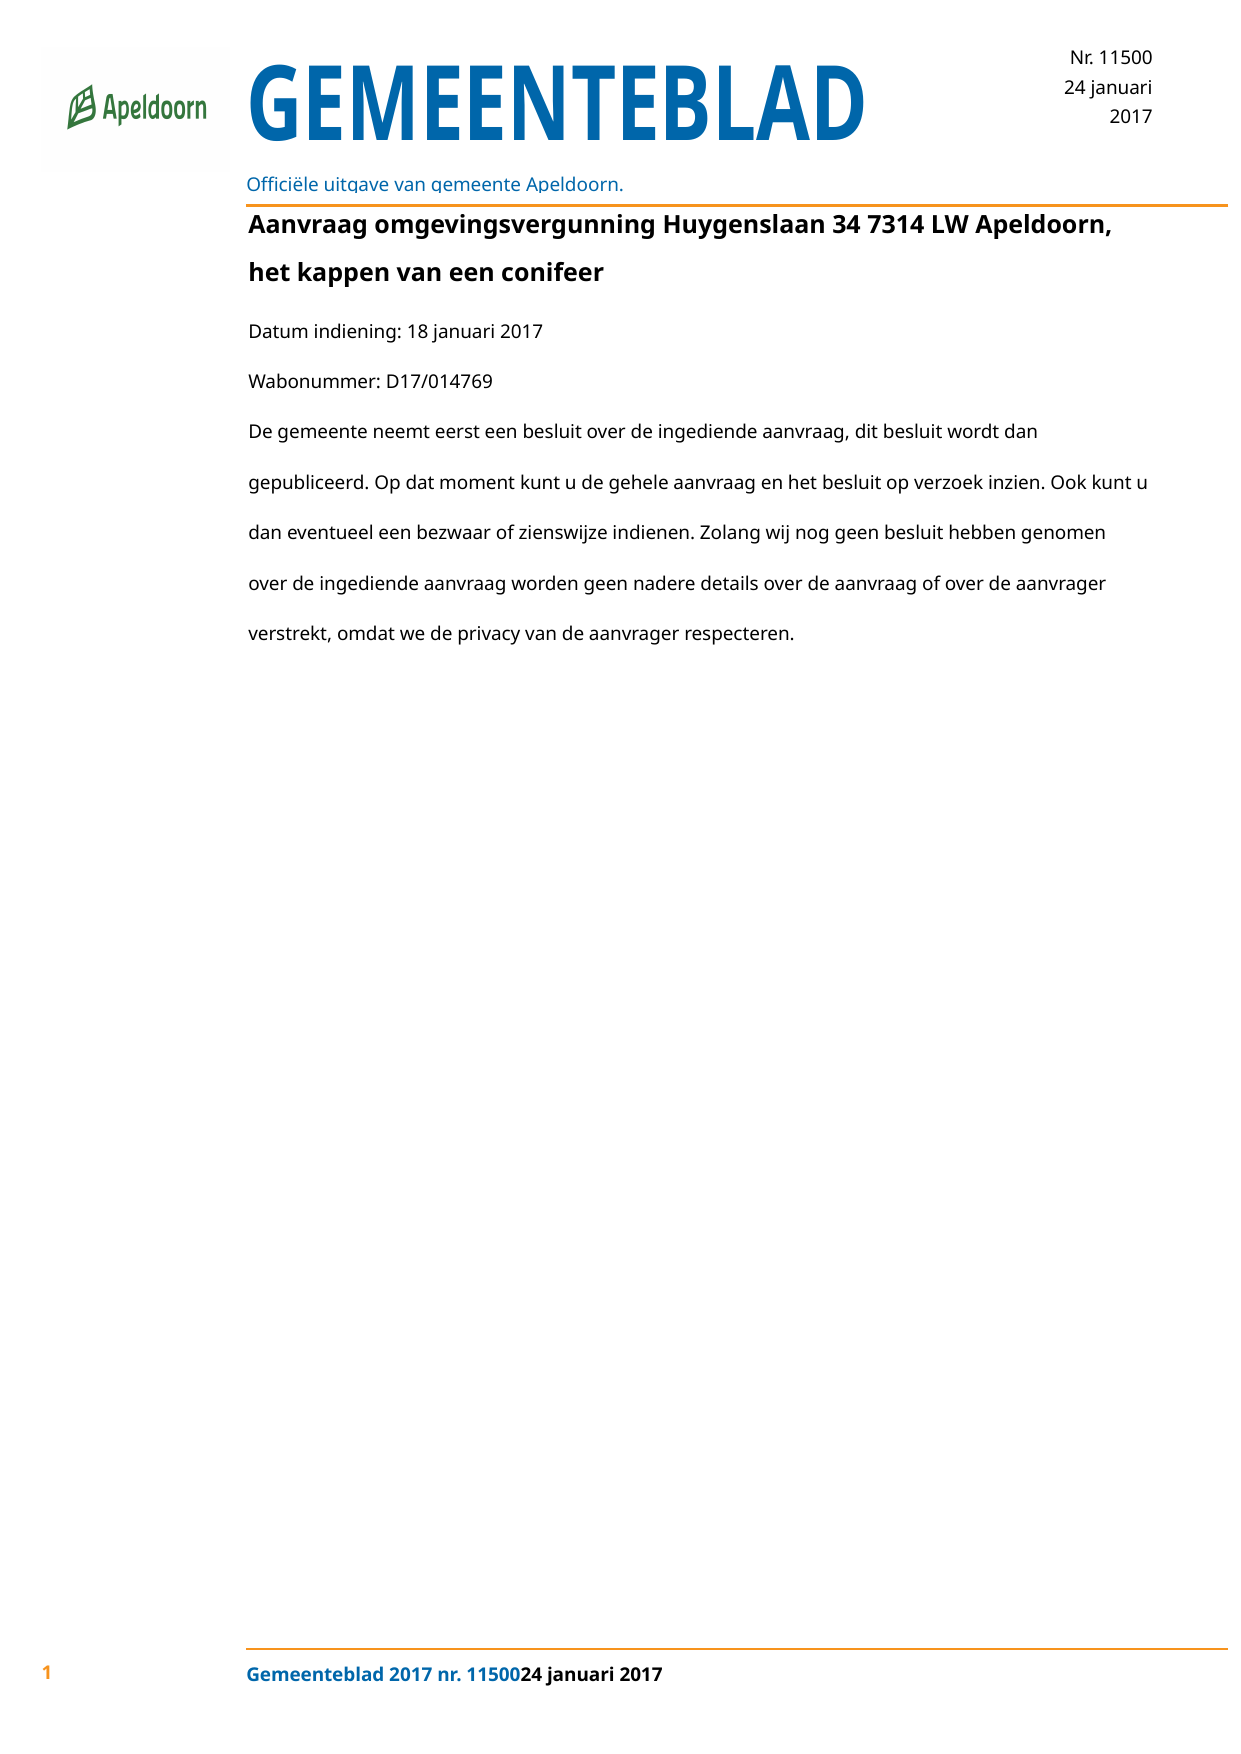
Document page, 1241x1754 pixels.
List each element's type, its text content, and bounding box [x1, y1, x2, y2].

text over de ingediende aanvraag worden geen nadere details over de aanvraag of over de aanvrager [248, 570, 1152, 596]
text Aanvraag omgevingsvergunning Huygenslaan 34 7314 LW Apeldoorn, het kappen van een conifeer [248, 207, 1152, 288]
text Wabonummer: D17/014769 [248, 368, 1152, 394]
text verstrekt, omdat we de privacy van de aanvrager respecteren. [248, 620, 1152, 646]
picture [41, 47, 231, 172]
text Datum indiening: 18 januari 2017 [248, 318, 1152, 344]
text De gemeente neemt eerst een besluit over de ingediende aanvraag, dit besluit wordt dan [248, 419, 1152, 444]
text dan eventueel een bezwaar of zienswijze indienen. Zolang wij nog geen besluit hebben genomen [248, 519, 1152, 545]
text gepubliceerd. Op dat moment kunt u de gehele aanvraag en het besluit op verzoek inzien. Ook kunt u [248, 469, 1152, 495]
